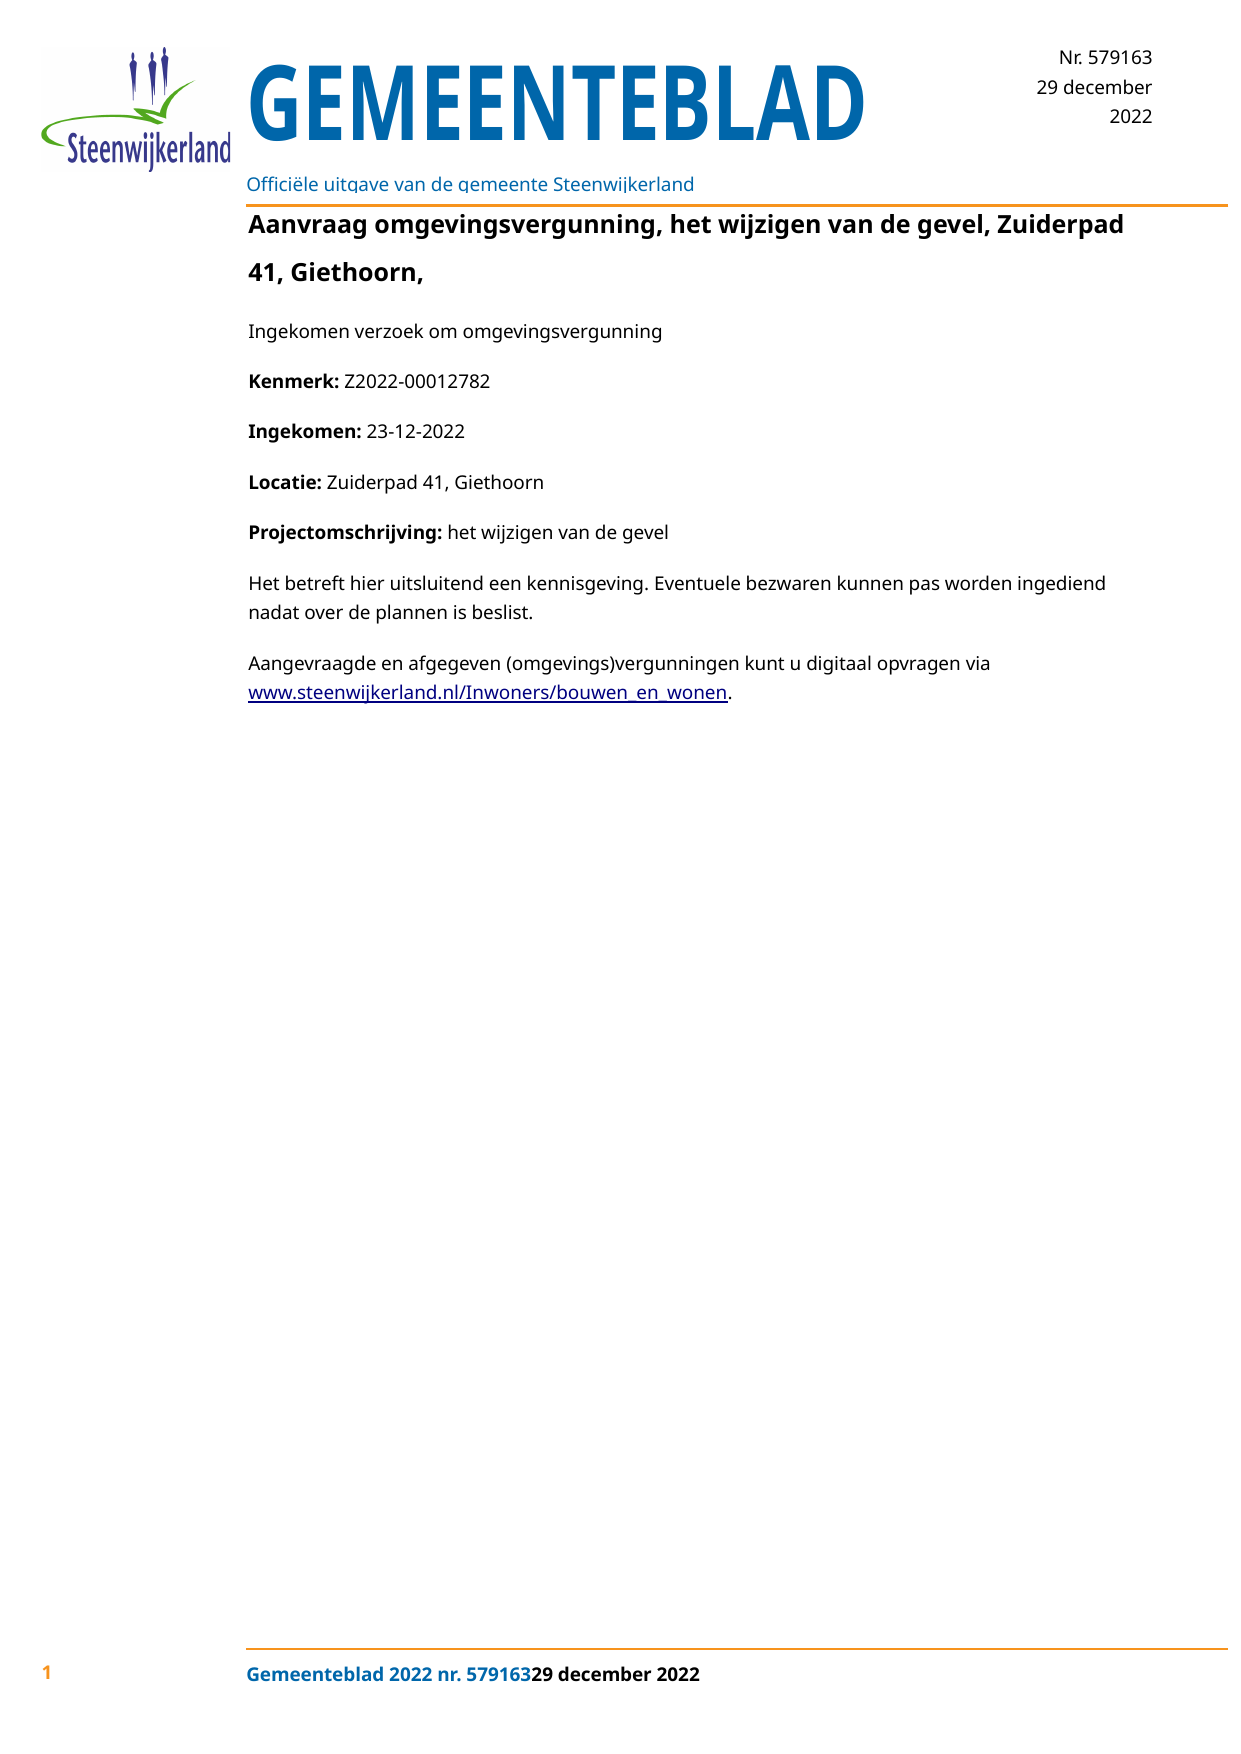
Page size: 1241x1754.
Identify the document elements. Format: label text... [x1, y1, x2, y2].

text Aanvraag omgevingsvergunning, het wijzigen van de gevel, Zuiderpad 41, Giethoorn, [248, 207, 1152, 288]
text Ingekomen: 23-12-2022 [248, 419, 1152, 444]
text Ingekomen verzoek om omgevingsvergunning [248, 318, 1152, 344]
text Projectomschrijving: het wijzigen van de gevel [248, 519, 1152, 545]
text Aangevraagde en afgegeven (omgevings)vergunningen kunt u digitaal opvragen via www.steenwijkerland.nl/Inwoners/bouwen_en_wonen. [248, 650, 1152, 705]
picture [41, 47, 231, 172]
text Het betreft hier uitsluitend een kennisgeving. Eventuele bezwaren kunnen pas worden ingediend nadat over de plannen is beslist. [248, 570, 1152, 625]
text Kenmerk: Z2022-00012782 [248, 368, 1152, 394]
text Locatie: Zuiderpad 41, Giethoorn [248, 469, 1152, 495]
